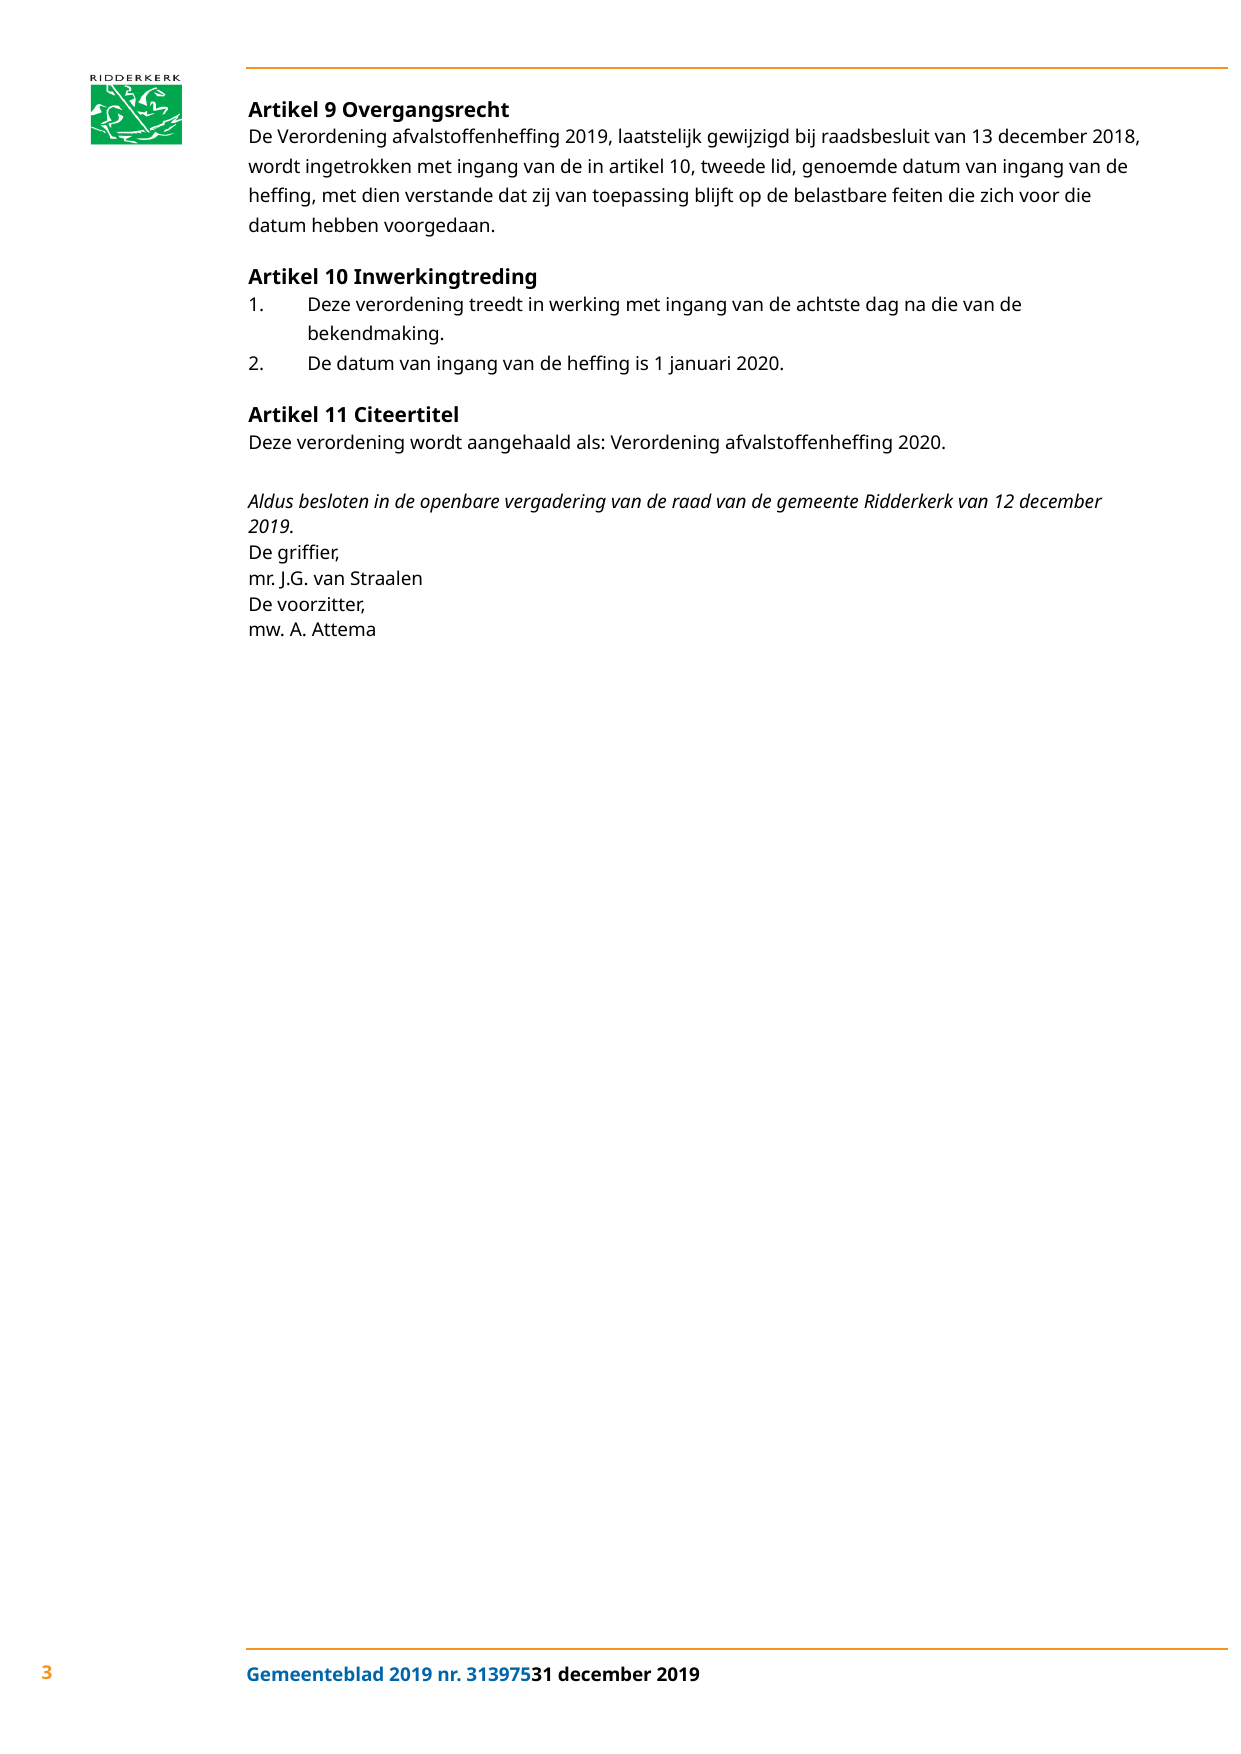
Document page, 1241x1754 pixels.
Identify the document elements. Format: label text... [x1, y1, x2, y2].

text De voorzitter, [248, 591, 1152, 617]
text Aldus besloten in de openbare vergadering van de raad van de gemeente Ridderkerk van 12 december 2019. [248, 488, 1152, 539]
text mw. A. Attema [248, 617, 1152, 642]
list De datum van ingang van de heffing is 1 januari 2020. [248, 350, 1152, 376]
text Deze verordening wordt aangehaald als: Verordening afvalstoffenheffing 2020. [248, 429, 1152, 454]
text Artikel 10 Inwerkingtreding [248, 262, 1152, 291]
text Artikel 9 Overgangsrecht [248, 95, 1152, 123]
text mr. J.G. van Straalen [248, 565, 1152, 591]
list Deze verordening treedt in werking met ingang van de achtste dag na die van de bekendmaking. [248, 291, 1152, 346]
text De griffier, [248, 539, 1152, 565]
text Artikel 11 Citeertitel [248, 400, 1152, 429]
text De Verordening afvalstoffenheffing 2019, laatstelijk gewijzigd bij raadsbesluit van 13 december 2018, wordt ingetrokken met ingang van de in artikel 10, tweede lid, genoemde datum van ingang van de heffing, met dien verstande dat zij van toepassing blijft op de belastbare feiten die zich voor die datum hebben voorgedaan. [248, 123, 1152, 238]
picture [41, 47, 231, 172]
